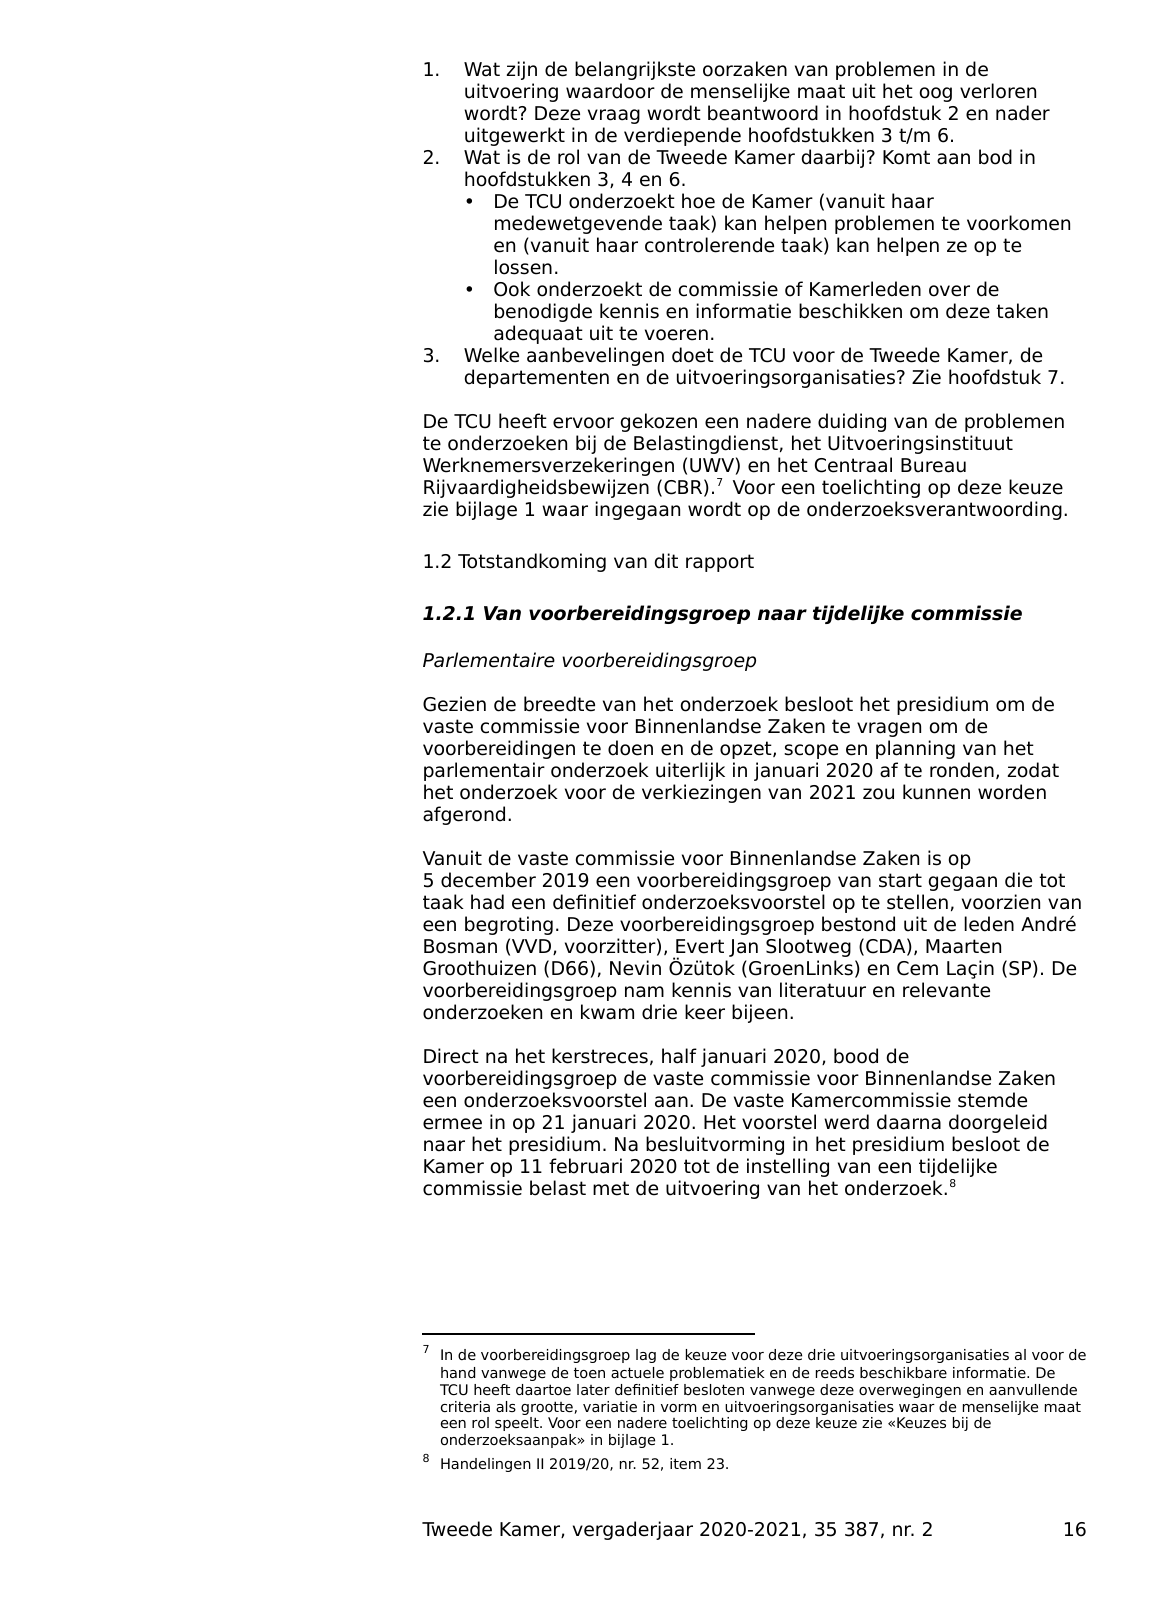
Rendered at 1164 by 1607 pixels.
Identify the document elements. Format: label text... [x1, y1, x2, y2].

subtitle 1.2 Totstandkoming van dit rapport [422, 551, 1087, 573]
text Vanuit de vaste commissie voor Binnenlandse Zaken is op 5 december 2019 een voorbereidingsgroep van start gegaan die tot taak had een definitief onderzoeksvoorstel op te stellen, voorzien van een begroting. Deze voorbereidingsgroep bestond uit de leden André Bosman (VVD, voorzitter), Evert Jan Slootweg (CDA), Maarten Groothuizen (D66), Nevin Özütok (GroenLinks) en Cem Laçin (SP). De voorbereidingsgroep nam kennis van literatuur en relevante onderzoeken en kwam drie keer bijeen. [422, 848, 1087, 1024]
text Handelingen II 2019/20, nr. 52, item 23. [422, 1452, 1087, 1474]
text 2. Wat is de rol van de Tweede Kamer daarbij? Komt aan bod in hoofdstukken 3, 4 en 6. [422, 147, 1087, 191]
text Gezien de breedte van het onderzoek besloot het presidium om de vaste commissie voor Binnenlandse Zaken te vragen om de voorbereidingen te doen en de opzet, scope en planning van het parlementair onderzoek uiterlijk in januari 2020 af te ronden, zodat het onderzoek voor de verkiezingen van 2021 zou kunnen worden afgerond. [422, 694, 1087, 826]
text 3. Welke aanbevelingen doet de TCU voor de Tweede Kamer, de departementen en de uitvoeringsorganisaties? Zie hoofdstuk 7. [422, 345, 1087, 389]
subtitle 1.2.1 Van voorbereidingsgroep naar tijdelijke commissie [422, 603, 1087, 625]
text Direct na het kerstreces, half januari 2020, bood de voorbereidingsgroep de vaste commissie voor Binnenlandse Zaken een onderzoeksvoorstel aan. De vaste Kamercommissie stemde ermee in op 21 januari 2020. Het voorstel werd daarna doorgeleid naar het presidium. Na besluitvorming in het presidium besloot de Kamer op 11 februari 2020 tot de instelling van een tijdelijke commissie belast met de uitvoering van het onderzoek. [422, 1046, 1087, 1200]
text In de voorbereidingsgroep lag de keuze voor deze drie uitvoeringsorganisaties al voor de hand vanwege de toen actuele problematiek en de reeds beschikbare informatie. De TCU heeft daartoe later definitief besloten vanwege deze overwegingen en aanvullende criteria als grootte, variatie in vorm en uitvoeringsorganisaties waar de menselijke maat een rol speelt. Voor een nadere toelichting op deze keuze zie «Keuzes bij de onderzoeksaanpak» in bijlage 1. [422, 1343, 1087, 1449]
text • Ook onderzoekt de commissie of Kamerleden over de benodigde kennis en informatie beschikken om deze taken adequaat uit te voeren. [464, 279, 1087, 345]
subtitle Parlementaire voorbereidingsgroep [422, 650, 1087, 672]
text • De TCU onderzoekt hoe de Kamer (vanuit haar medewetgevende taak) kan helpen problemen te voorkomen en (vanuit haar controlerende taak) kan helpen ze op te lossen. [464, 191, 1087, 279]
text De TCU heeft ervoor gekozen een nadere duiding van de problemen te onderzoeken bij de Belastingdienst, het Uitvoeringsinstituut Werknemersverzekeringen (UWV) en het Centraal Bureau Rijvaardigheidsbewijzen (CBR). Voor een toelichting op deze keuze zie bijlage 1 waar ingegaan wordt op de onderzoeksverantwoording. [422, 411, 1087, 521]
text 1. Wat zijn de belangrijkste oorzaken van problemen in de uitvoering waardoor de menselijke maat uit het oog verloren wordt? Deze vraag wordt beantwoord in hoofdstuk 2 en nader uitgewerkt in de verdiepende hoofdstukken 3 t/m 6. [422, 59, 1087, 147]
